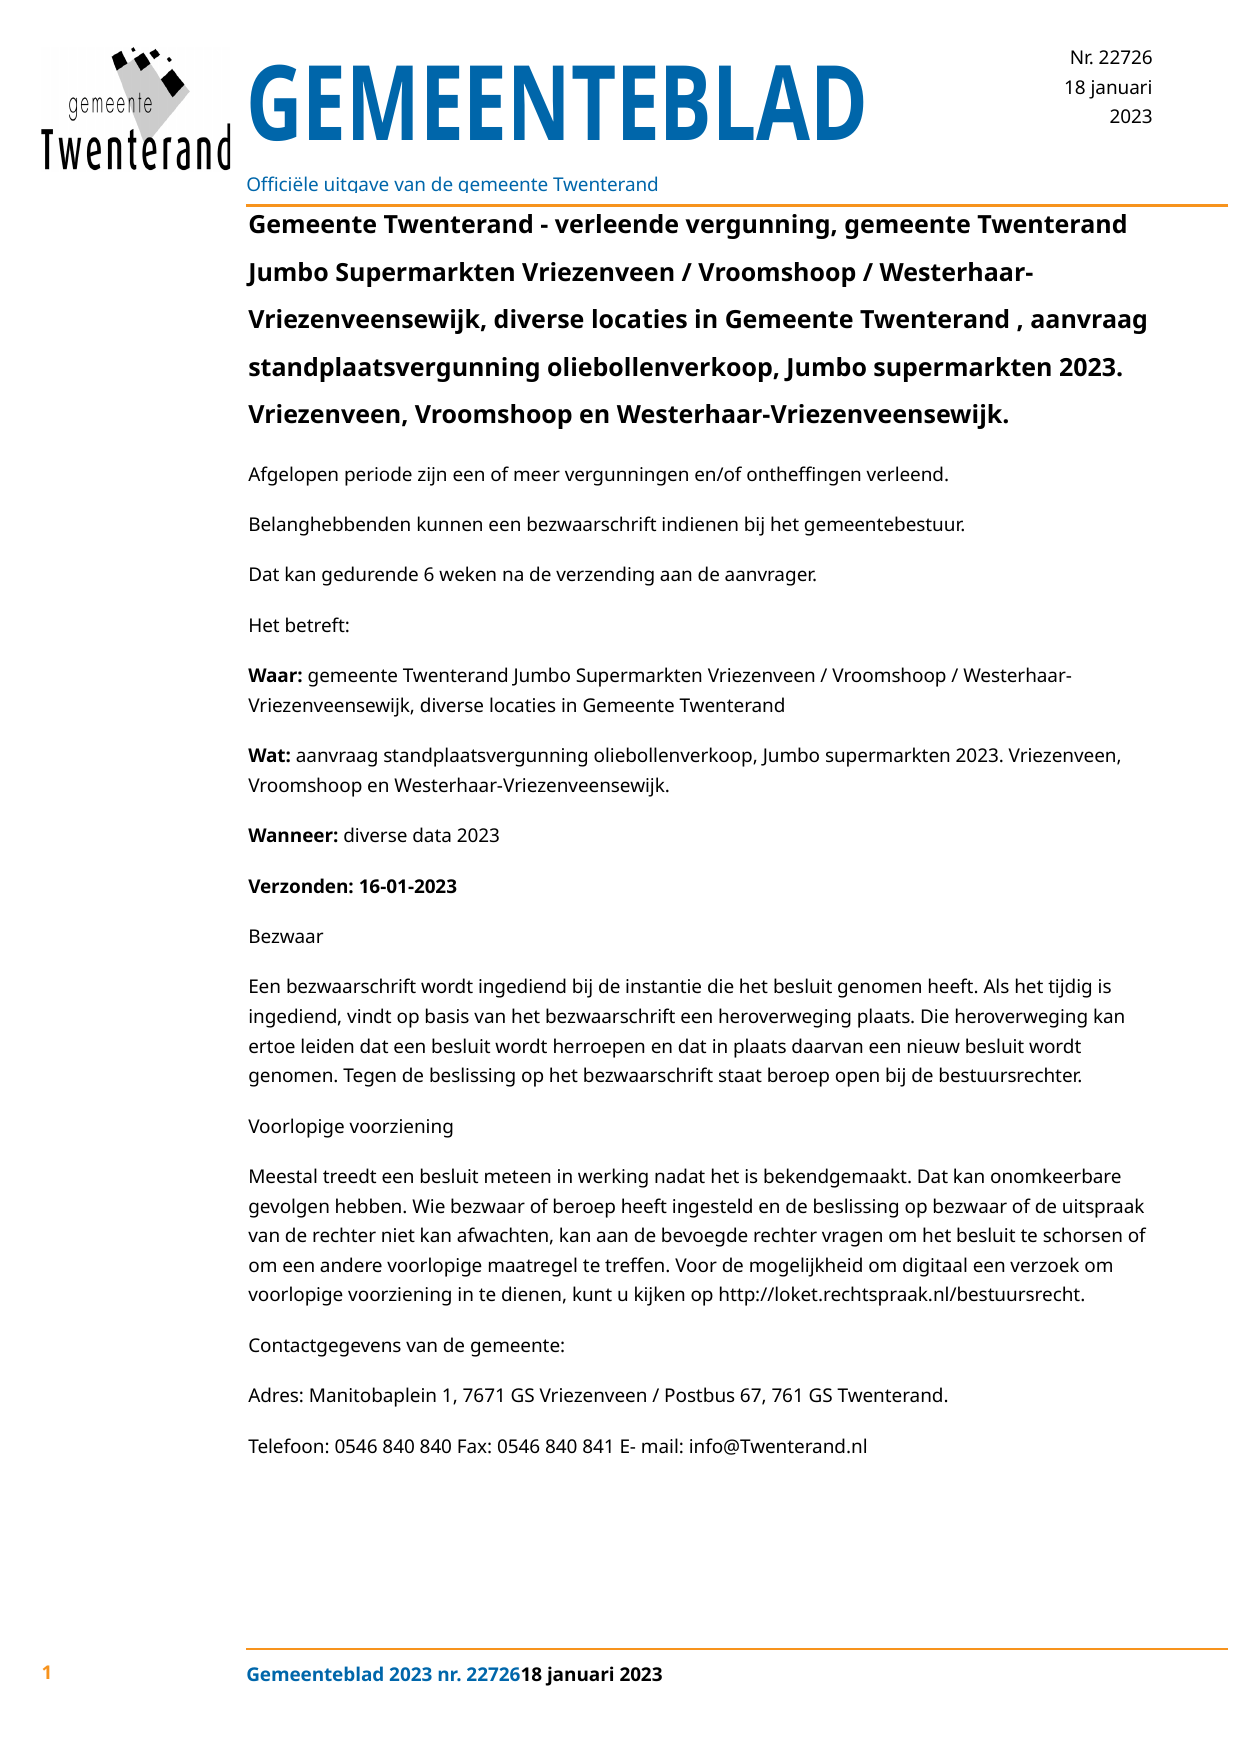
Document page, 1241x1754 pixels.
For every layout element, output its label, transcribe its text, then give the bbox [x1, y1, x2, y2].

text Contactgegevens van de gemeente: [248, 1332, 1152, 1358]
text Adres: Manitobaplein 1, 7671 GS Vriezenveen / Postbus 67, 761 GS Twenterand. [248, 1382, 1152, 1408]
text Belanghebbenden kunnen een bezwaarschrift indienen bij het gemeentebestuur. [248, 511, 1152, 537]
text Meestal treedt een besluit meteen in werking nadat het is bekendgemaakt. Dat kan onomkeerbare gevolgen hebben. Wie bezwaar of beroep heeft ingesteld en de beslissing op bezwaar of de uitspraak van de rechter niet kan afwachten, kan aan de bevoegde rechter vragen om het besluit te schorsen of om een andere voorlopige maatregel te treffen. Voor de mogelijkheid om digitaal een verzoek om voorlopige voorziening in te dienen, kunt u kijken op http://loket.rechtspraak.nl/bestuursrecht. [248, 1163, 1152, 1307]
text Waar: gemeente Twenterand Jumbo Supermarkten Vriezenveen / Vroomshoop / Westerhaar-Vriezenveensewijk, diverse locaties in Gemeente Twenterand [248, 662, 1152, 718]
text Het betreft: [248, 612, 1152, 638]
text Gemeente Twenterand - verleende vergunning, gemeente Twenterand Jumbo Supermarkten Vriezenveen / Vroomshoop / Westerhaar-Vriezenveensewijk, diverse locaties in Gemeente Twenterand , aanvraag standplaatsvergunning oliebollenverkoop, Jumbo supermarkten 2023. Vriezenveen, Vroomshoop en Westerhaar-Vriezenveensewijk. [248, 207, 1152, 431]
text Wanneer: diverse data 2023 [248, 822, 1152, 848]
text Verzonden: 16-01-2023 [248, 873, 1152, 898]
text Voorlopige voorziening [248, 1113, 1152, 1138]
text Dat kan gedurende 6 weken na de verzending aan de aanvrager. [248, 562, 1152, 587]
text Afgelopen periode zijn een of meer vergunningen en/of ontheffingen verleend. [248, 461, 1152, 486]
text Een bezwaarschrift wordt ingediend bij de instantie die het besluit genomen heeft. Als het tijdig is ingediend, vindt op basis van het bezwaarschrift een heroverweging plaats. Die heroverweging kan ertoe leiden dat een besluit wordt herroepen en dat in plaats daarvan een nieuw besluit wordt genomen. Tegen de beslissing op het bezwaarschrift staat beroep open bij de bestuursrechter. [248, 974, 1152, 1088]
text Telefoon: 0546 840 840 Fax: 0546 840 841 E- mail: info@Twenterand.nl [248, 1433, 1152, 1458]
text Wat: aanvraag standplaatsvergunning oliebollenverkoop, Jumbo supermarkten 2023. Vriezenveen, Vroomshoop en Westerhaar-Vriezenveensewijk. [248, 742, 1152, 798]
text Bezwaar [248, 923, 1152, 949]
picture [41, 47, 231, 172]
